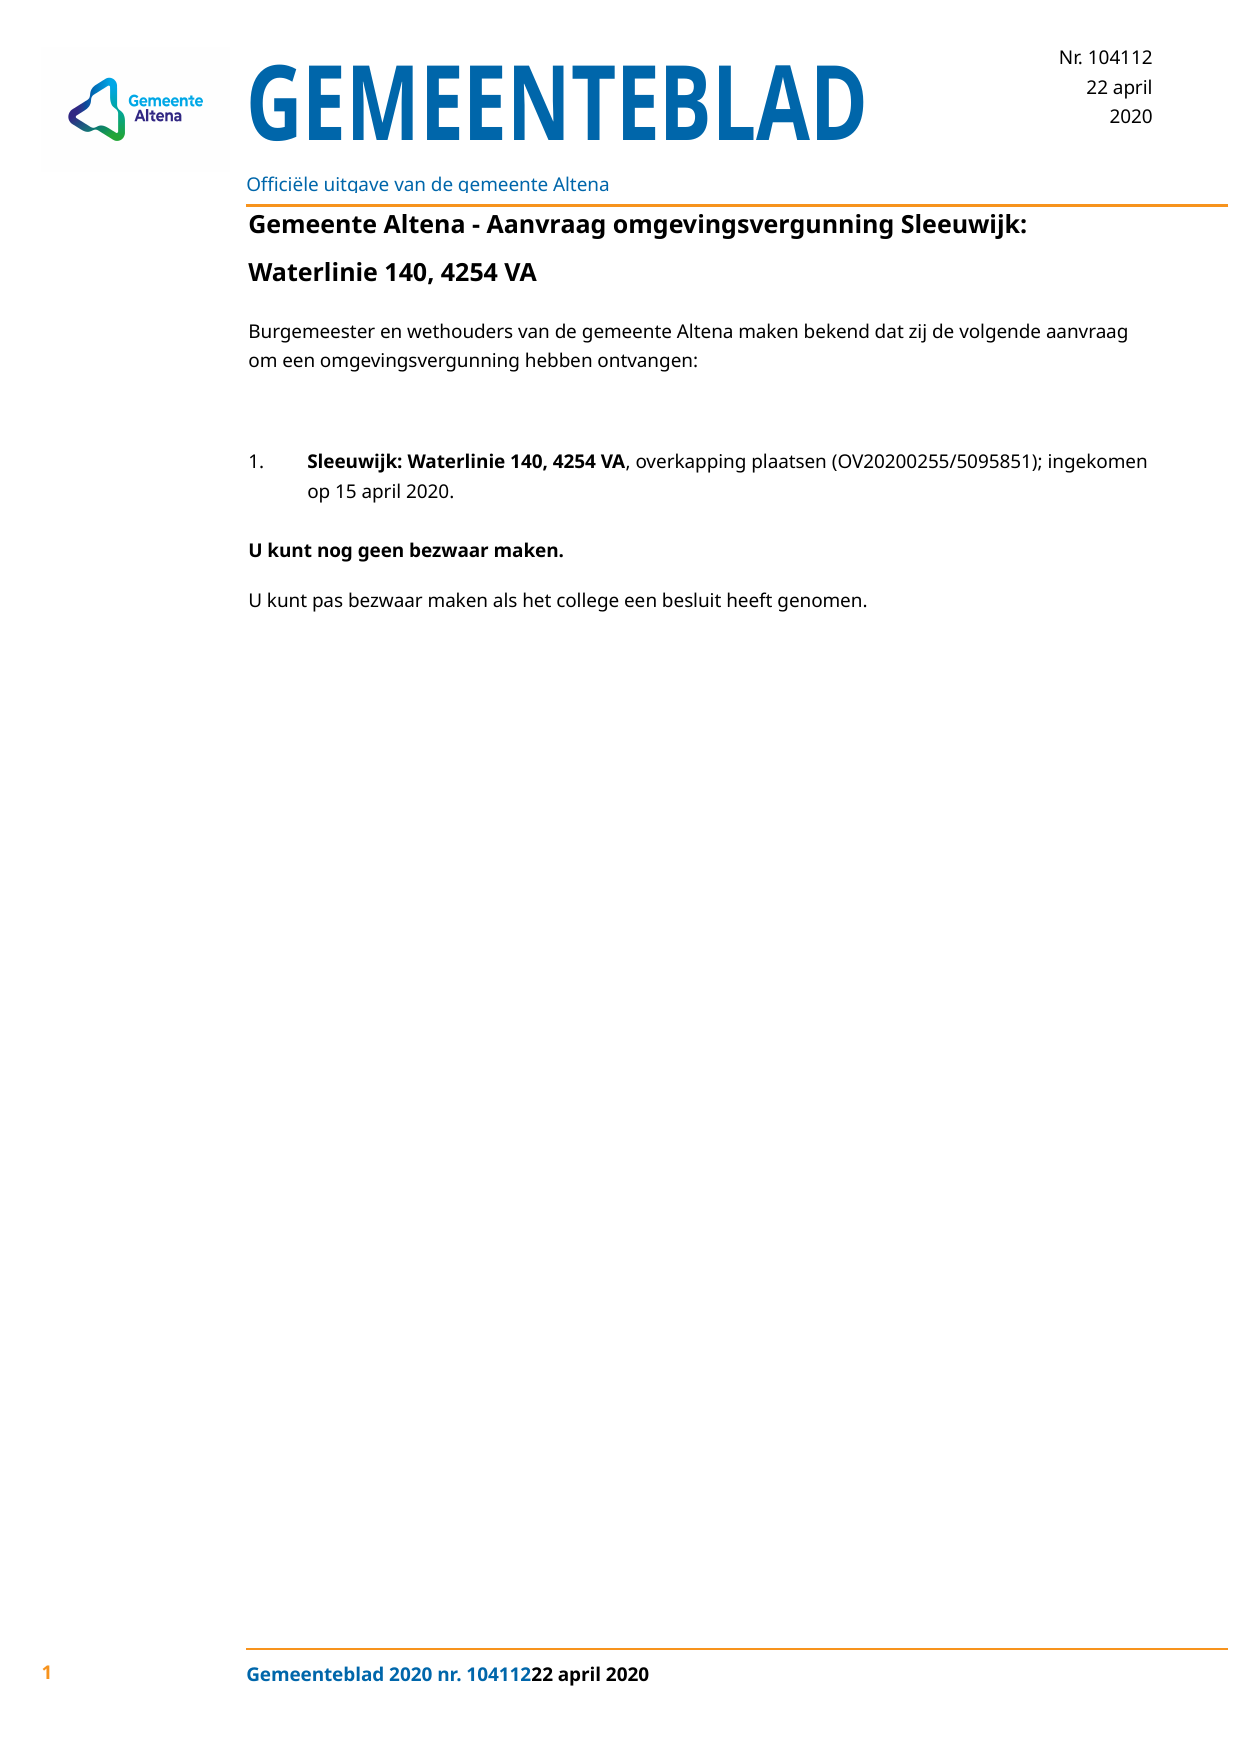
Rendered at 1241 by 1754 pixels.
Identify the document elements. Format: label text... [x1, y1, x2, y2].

text U kunt nog geen bezwaar maken. [248, 537, 1152, 563]
text Burgemeester en wethouders van de gemeente Altena maken bekend dat zij de volgende aanvraag om een omgevingsvergunning hebben ontvangen: [248, 318, 1152, 373]
text U kunt pas bezwaar maken als het college een besluit heeft genomen. [248, 587, 1152, 613]
list Sleeuwijk: Waterlinie 140, 4254 VA, overkapping plaatsen (OV20200255/5095851); ingekomen op 15 april 2020. [248, 448, 1152, 504]
picture [41, 47, 231, 172]
text Gemeente Altena - Aanvraag omgevingsvergunning Sleeuwijk: Waterlinie 140, 4254 VA [248, 207, 1152, 288]
